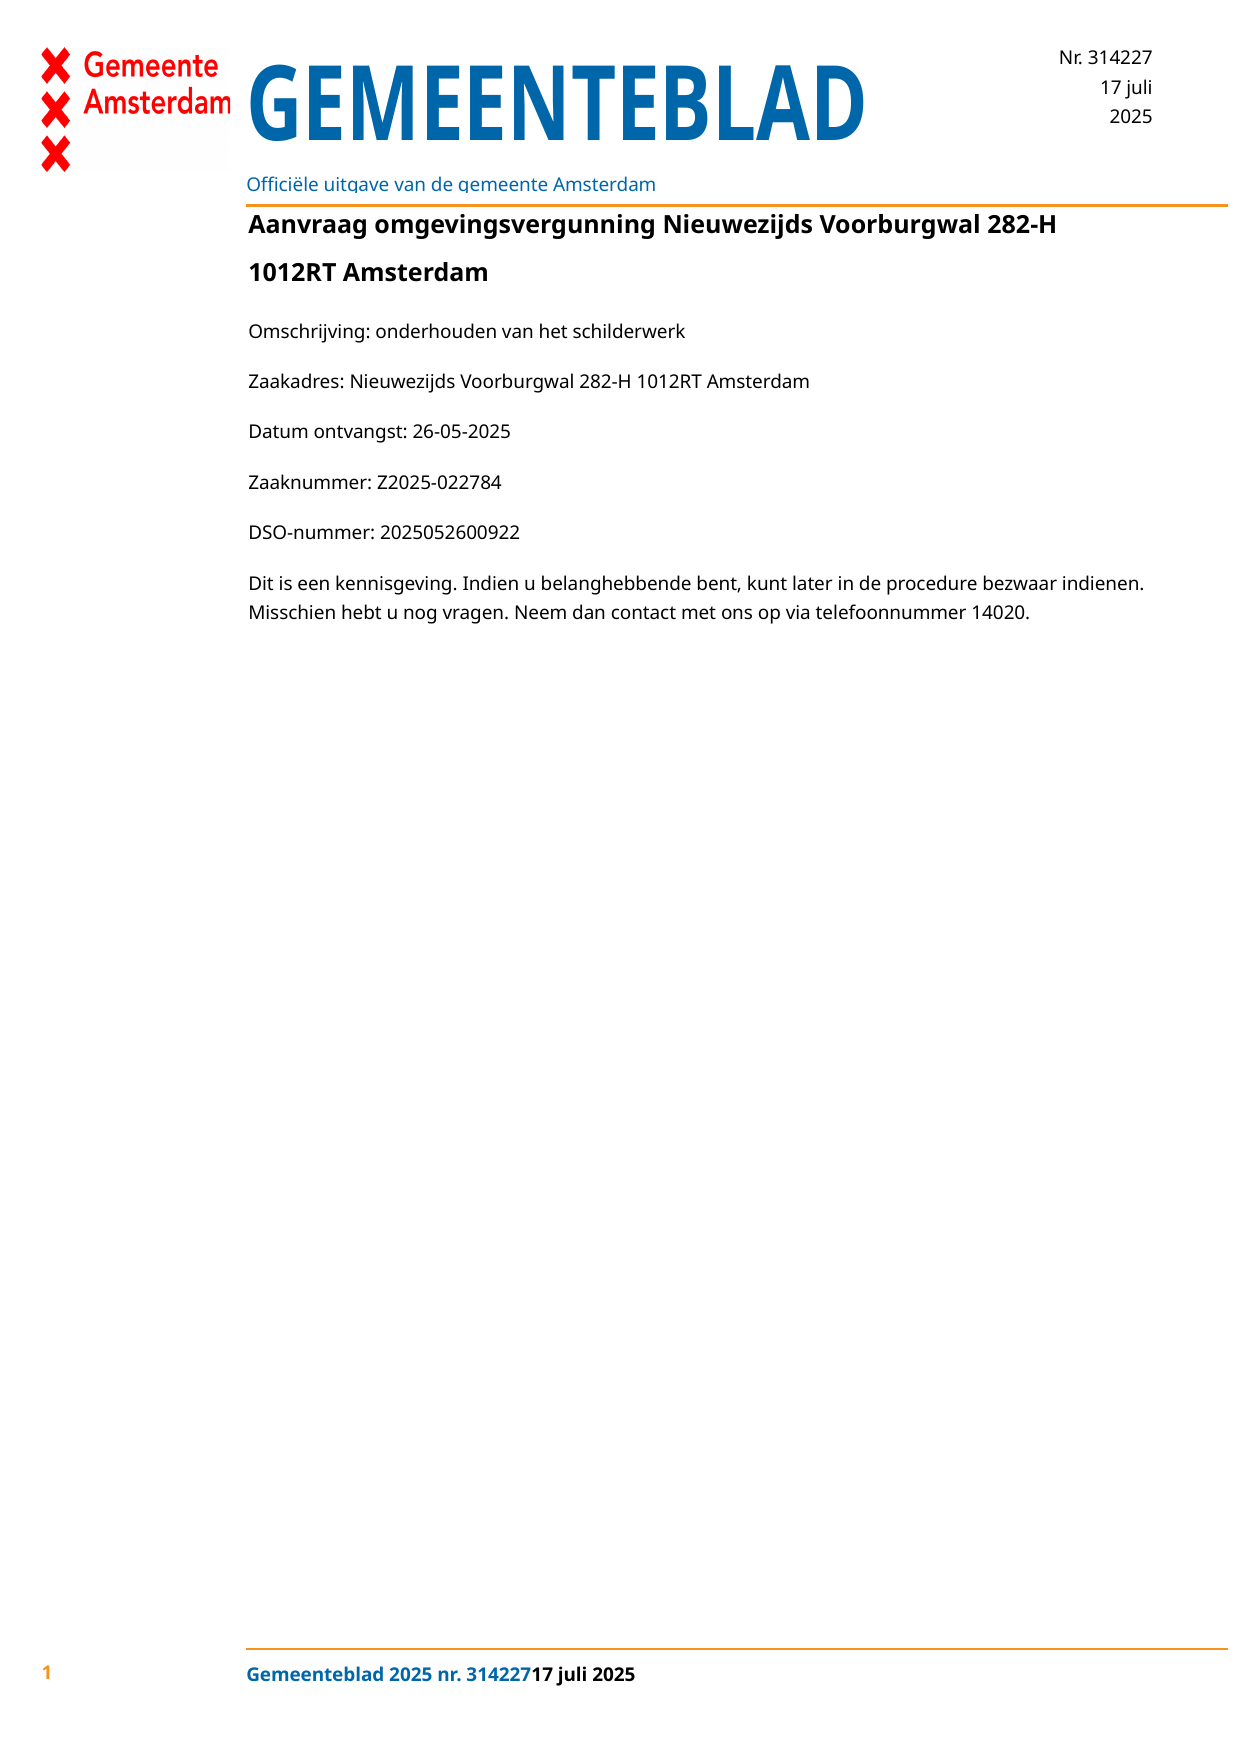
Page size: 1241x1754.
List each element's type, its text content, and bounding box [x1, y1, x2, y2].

picture [41, 47, 231, 172]
text DSO-nummer: 2025052600922 [248, 519, 1152, 545]
text Aanvraag omgevingsvergunning Nieuwezijds Voorburgwal 282-H 1012RT Amsterdam [248, 207, 1152, 288]
text Datum ontvangst: 26-05-2025 [248, 419, 1152, 444]
text Dit is een kennisgeving. Indien u belanghebbende bent, kunt later in de procedure bezwaar indienen. Misschien hebt u nog vragen. Neem dan contact met ons op via telefoonnummer 14020. [248, 570, 1152, 625]
text Omschrijving: onderhouden van het schilderwerk [248, 318, 1152, 344]
text Zaaknummer: Z2025-022784 [248, 469, 1152, 495]
text Zaakadres: Nieuwezijds Voorburgwal 282-H 1012RT Amsterdam [248, 368, 1152, 394]
